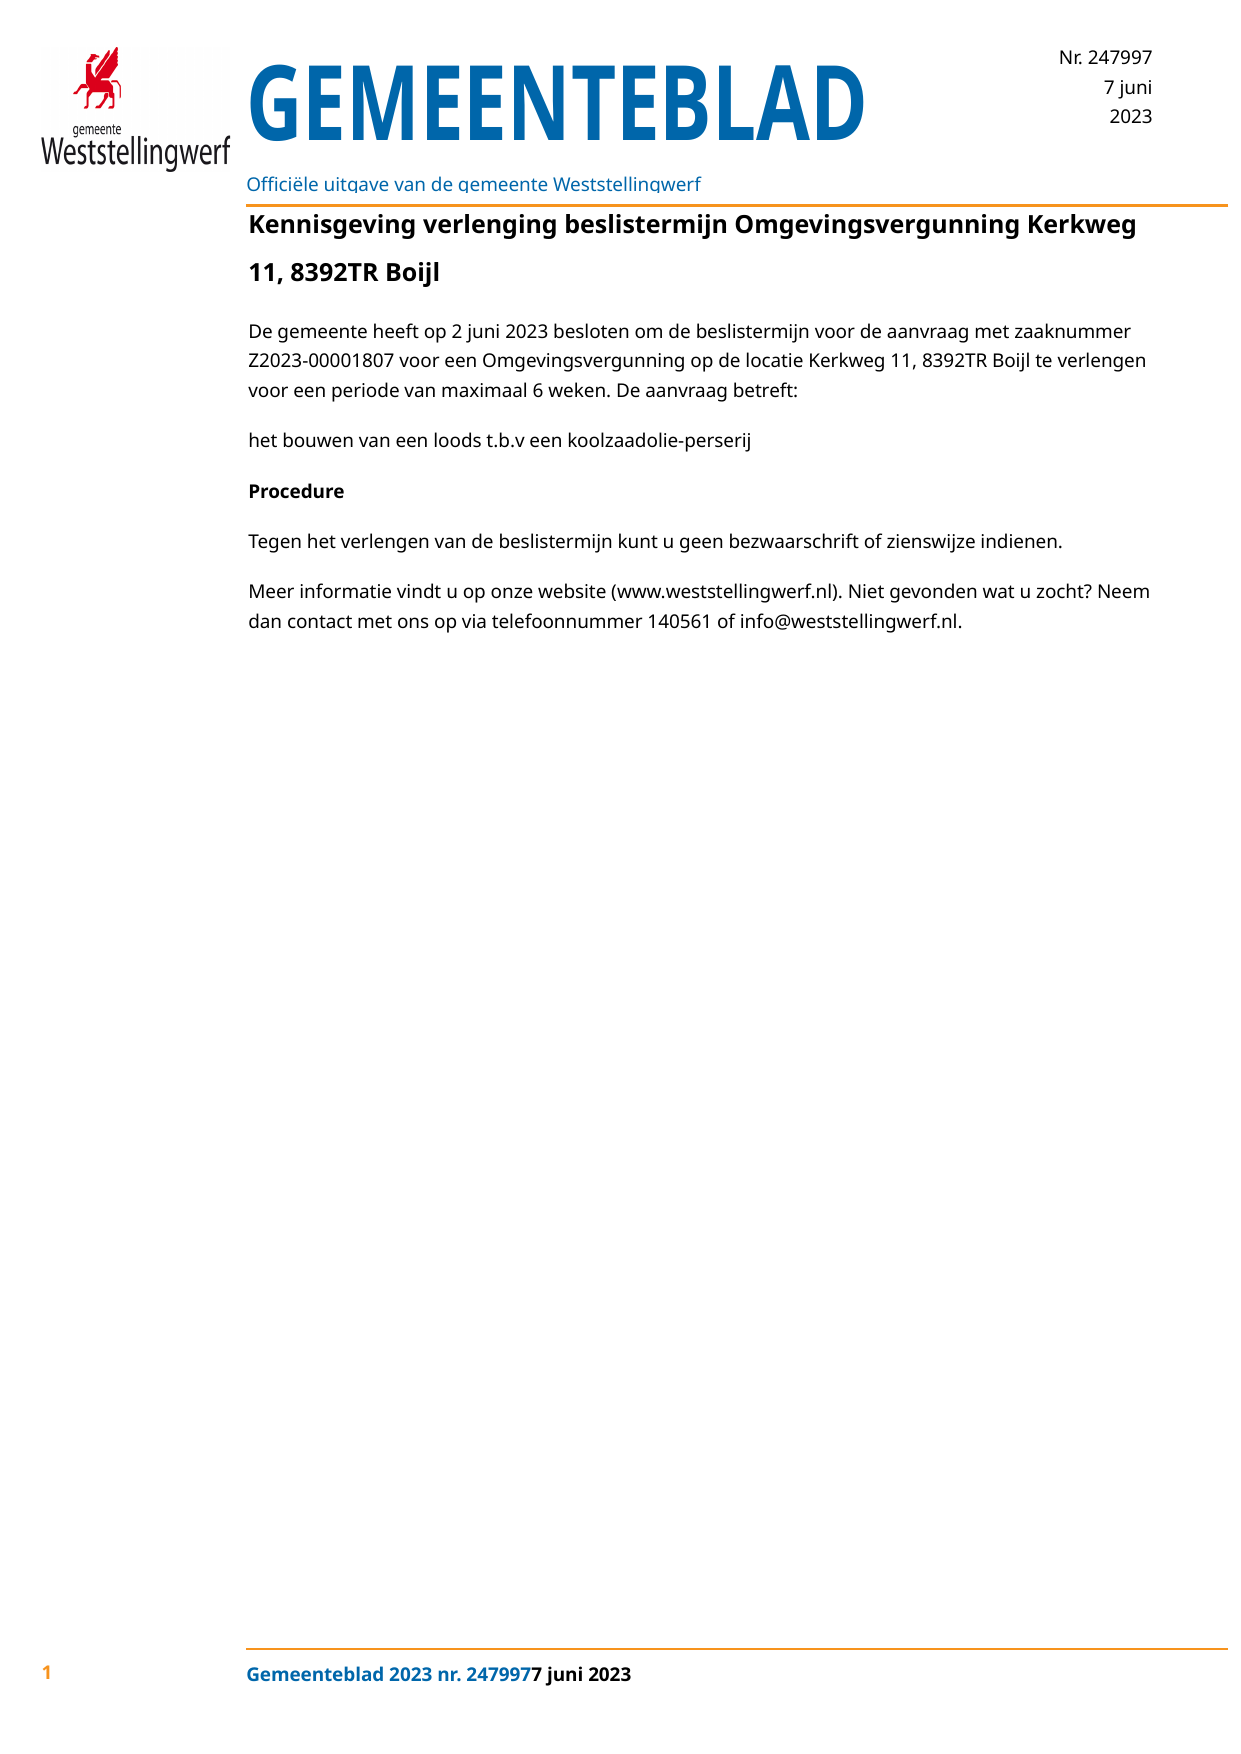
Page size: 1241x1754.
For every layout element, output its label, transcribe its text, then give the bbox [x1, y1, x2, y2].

text Procedure [248, 478, 1152, 504]
picture [41, 47, 231, 172]
text De gemeente heeft op 2 juni 2023 besloten om de beslistermijn voor de aanvraag met zaaknummer Z2023-00001807 voor een Omgevingsvergunning op de locatie Kerkweg 11, 8392TR Boijl te verlengen voor een periode van maximaal 6 weken. De aanvraag betreft: [248, 318, 1152, 403]
text Tegen het verlengen van de beslistermijn kunt u geen bezwaarschrift of zienswijze indienen. [248, 528, 1152, 554]
text het bouwen van een loods t.b.v een koolzaadolie-perserij [248, 427, 1152, 453]
text Meer informatie vindt u op onze website (www.weststellingwerf.nl). Niet gevonden wat u zocht? Neem dan contact met ons op via telefoonnummer 140561 of info@weststellingwerf.nl. [248, 579, 1152, 634]
text Kennisgeving verlenging beslistermijn Omgevingsvergunning Kerkweg 11, 8392TR Boijl [248, 207, 1152, 288]
